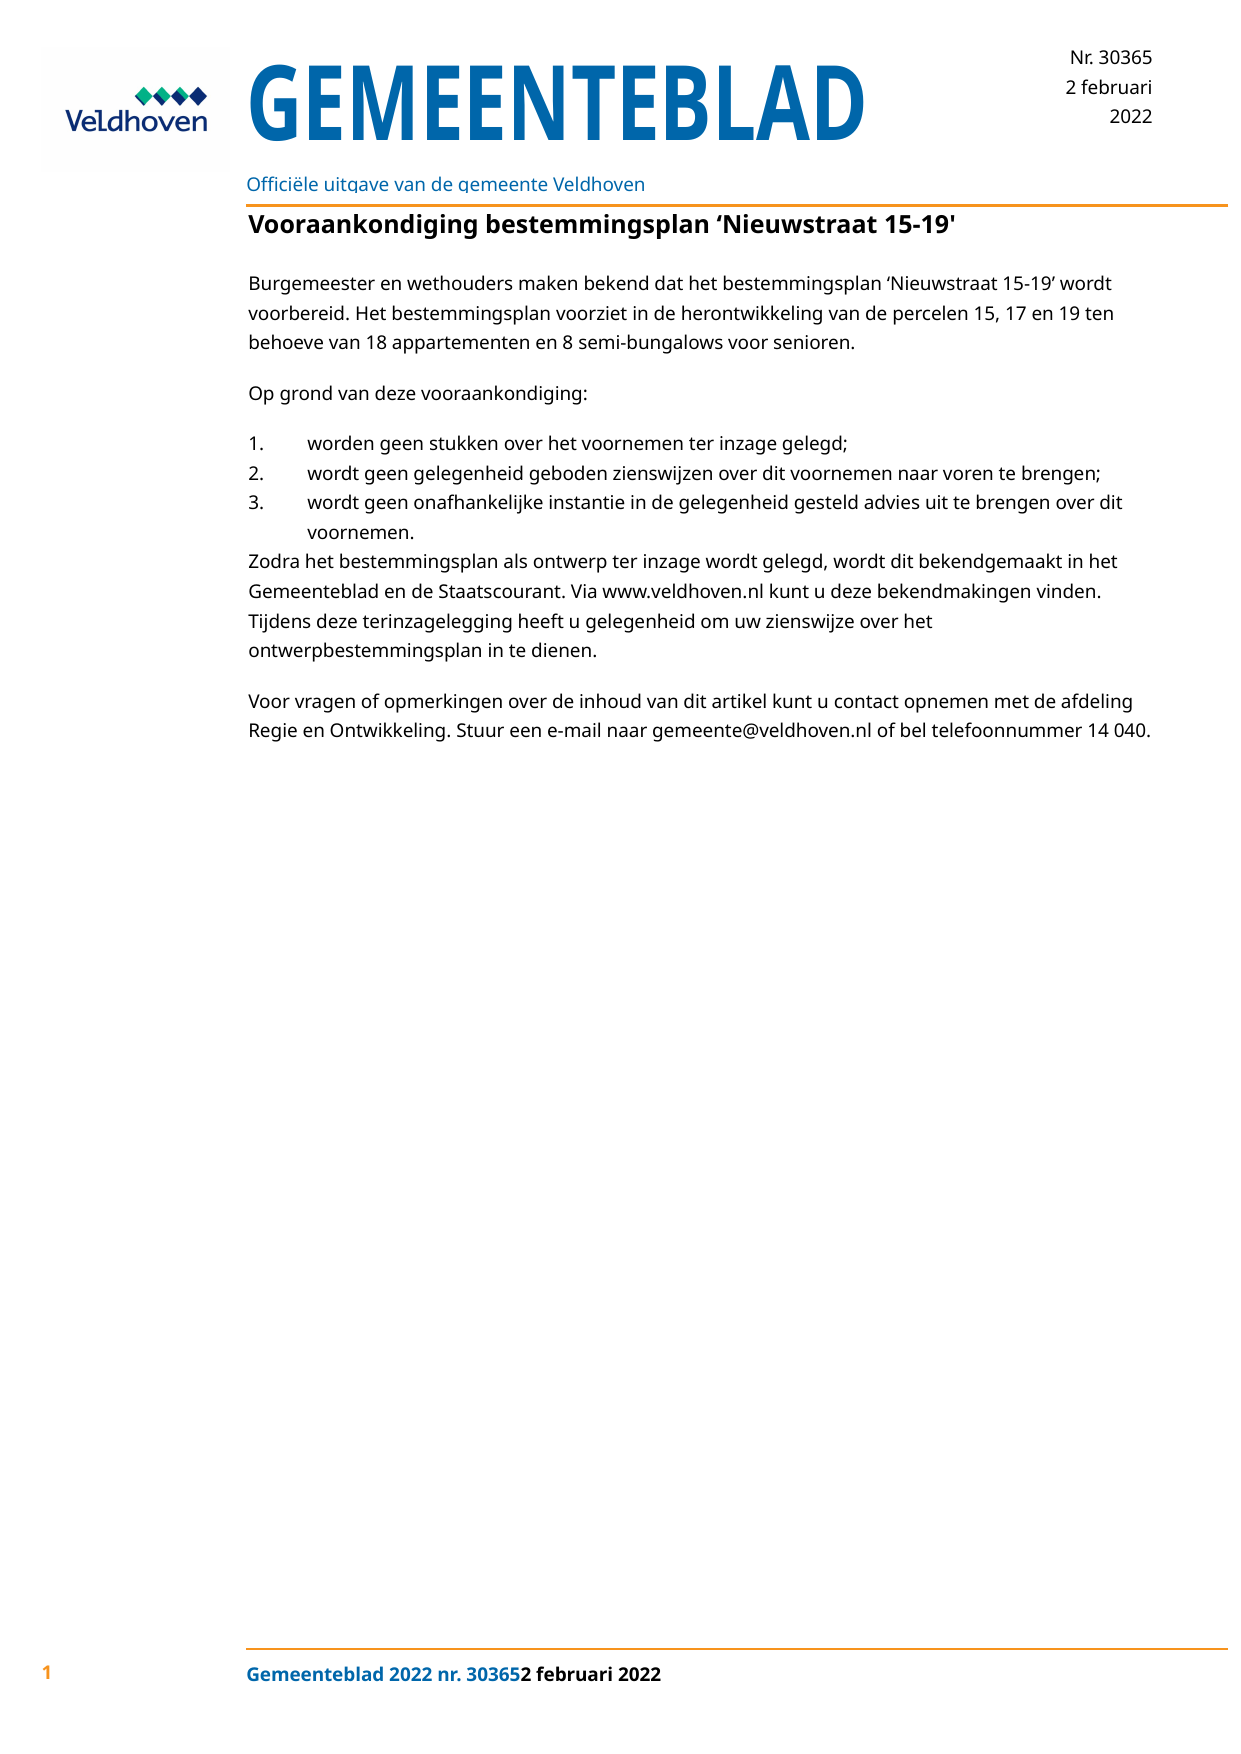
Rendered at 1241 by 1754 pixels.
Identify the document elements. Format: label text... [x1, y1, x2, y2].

list worden geen stukken over het voornemen ter inzage gelegd; [248, 430, 1152, 456]
picture [41, 47, 231, 172]
list wordt geen onafhankelijke instantie in de gelegenheid gesteld advies uit te brengen over dit voornemen. [248, 489, 1152, 545]
text Burgemeester en wethouders maken bekend dat het bestemmingsplan ‘Nieuwstraat 15-19’ wordt voorbereid. Het bestemmingsplan voorziet in de herontwikkeling van de percelen 15, 17 en 19 ten behoeve van 18 appartementen en 8 semi-bungalows voor senioren. [248, 270, 1152, 355]
text Zodra het bestemmingsplan als ontwerp ter inzage wordt gelegd, wordt dit bekendgemaakt in het Gemeenteblad en de Staatscourant. Via www.veldhoven.nl kunt u deze bekendmakingen vinden. Tijdens deze terinzagelegging heeft u gelegenheid om uw zienswijze over het ontwerpbestemmingsplan in te dienen. [248, 549, 1152, 663]
text Voor vragen of opmerkingen over de inhoud van dit artikel kunt u contact opnemen met de afdeling Regie en Ontwikkeling. Stuur een e-mail naar gemeente@veldhoven.nl of bel telefoonnummer 14 040. [248, 688, 1152, 743]
text Op grond van deze vooraankondiging: [248, 380, 1152, 406]
text Vooraankondiging bestemmingsplan ‘Nieuwstraat 15-19' [248, 207, 1152, 241]
list wordt geen gelegenheid geboden zienswijzen over dit voornemen naar voren te brengen; [248, 460, 1152, 486]
